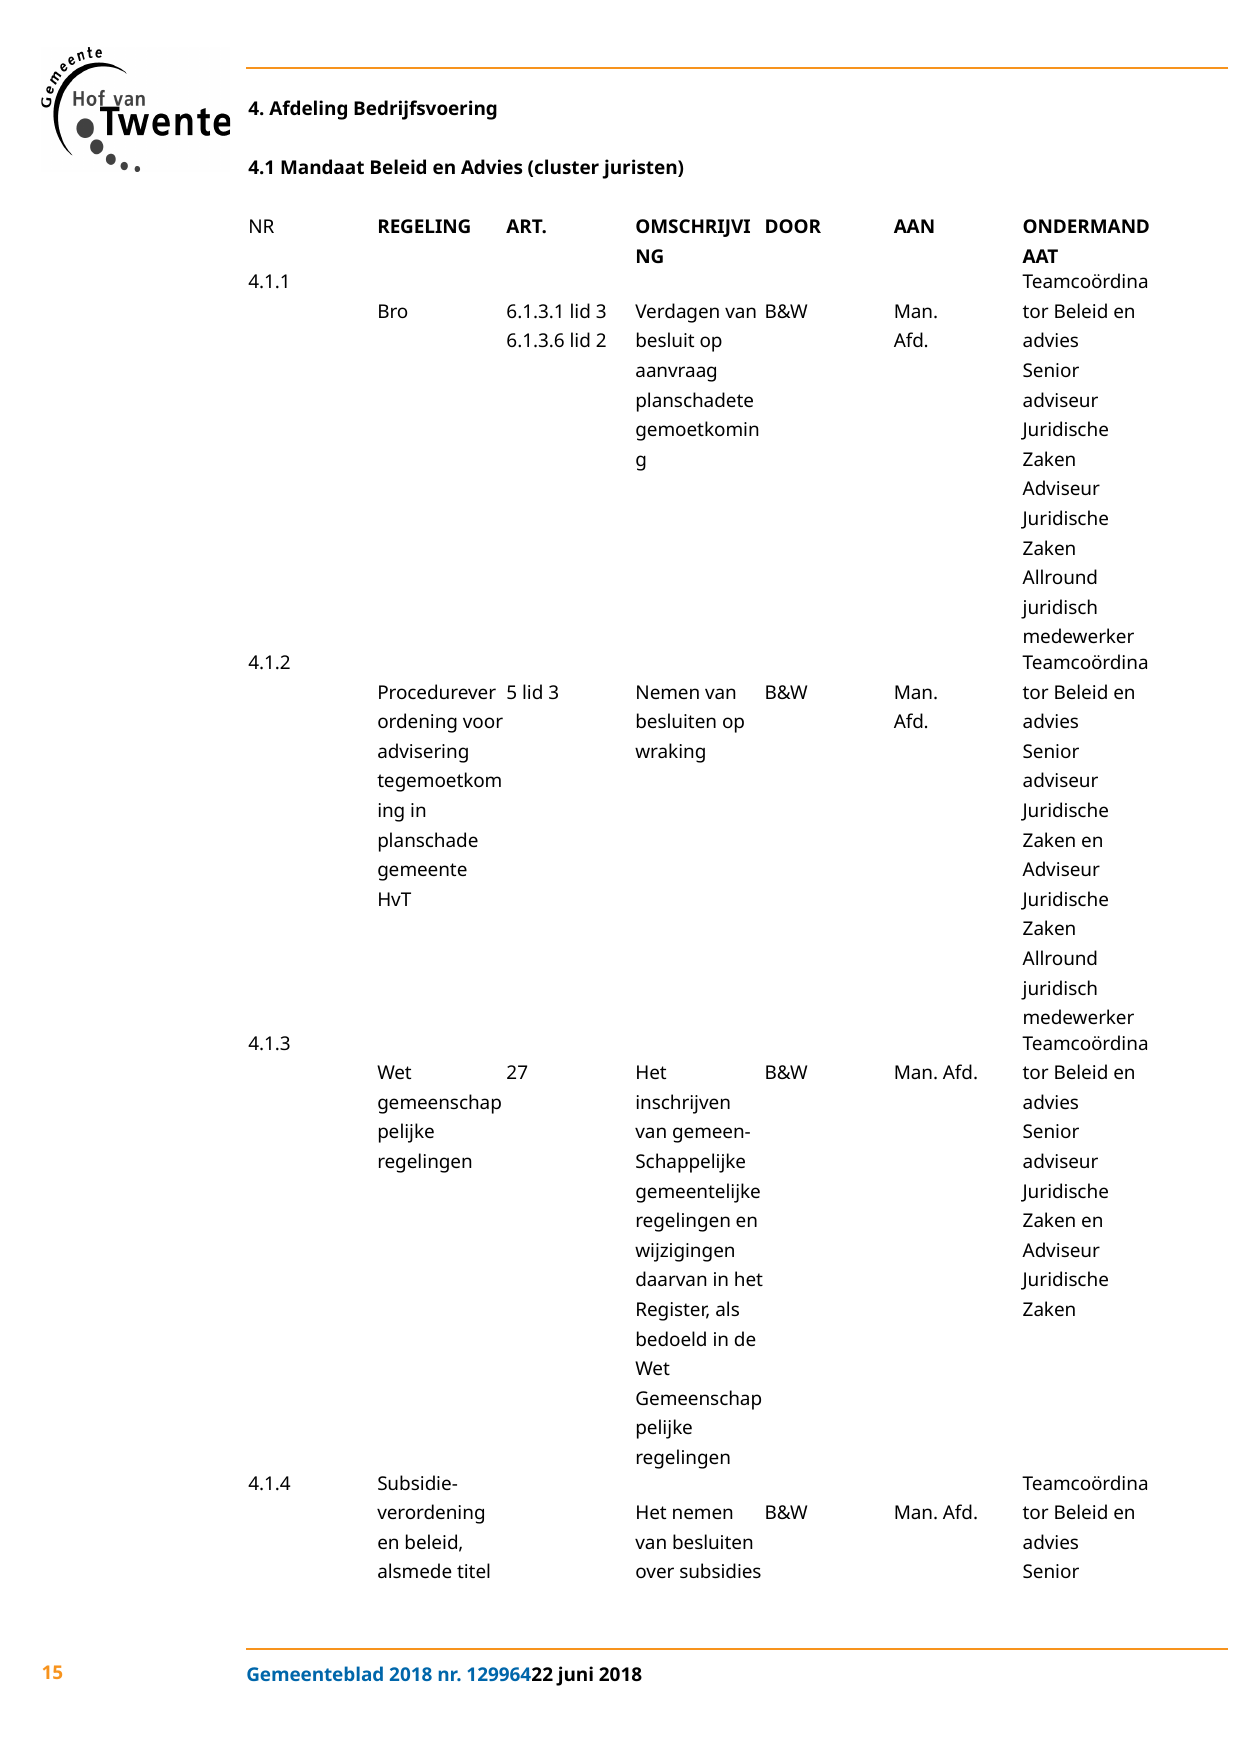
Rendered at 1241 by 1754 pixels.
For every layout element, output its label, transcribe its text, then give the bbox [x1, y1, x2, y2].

table_header NR [248, 213, 377, 268]
table_cell 6.1.3.1 lid 3 6.1.3.6 lid 2 [506, 269, 635, 649]
table_header REGELING [377, 213, 506, 268]
table_header AAN [894, 213, 1022, 268]
table_cell Teamcoördinator Beleid en advies Senior [1023, 1470, 1152, 1584]
table_cell Man. Afd. [894, 269, 1022, 649]
table_cell Teamcoördinator Beleid en advies Senior adviseur Juridische Zaken en Adviseur Juridische Zaken [1023, 1030, 1152, 1470]
table_cell Verdagen van besluit op aanvraag planschadetegemoetkoming [635, 269, 764, 649]
table_cell Teamcoördinator Beleid en advies Senior adviseur Juridische Zaken Adviseur Juridische Zaken Allround juridisch medewerker [1023, 269, 1152, 649]
table_cell Bro [377, 269, 506, 649]
text 4. Afdeling Bedrijfsvoering [248, 95, 1152, 121]
picture [41, 47, 231, 172]
table_cell 4.1.4 [248, 1470, 377, 1584]
table_cell Man. Afd. [894, 1030, 1022, 1470]
table_cell 5 lid 3 [506, 649, 635, 1030]
table_cell Teamcoördinator Beleid en advies Senior adviseur Juridische Zaken en Adviseur Juridische Zaken Allround juridisch medewerker [1023, 649, 1152, 1030]
table_cell [506, 1470, 635, 1584]
table_cell B&W [764, 1470, 893, 1584]
table_cell 4.1.1 [248, 269, 377, 649]
table_cell Het nemen van besluiten over subsidies [635, 1470, 764, 1584]
table_cell 4.1.2 [248, 649, 377, 1030]
table_header ART. [506, 213, 635, 268]
table_cell Subsidie-verordening en beleid, alsmede titel [377, 1470, 506, 1584]
table_cell B&W [764, 649, 893, 1030]
table_cell Het inschrijven van gemeen- Schappelijke gemeentelijke regelingen en wijzigingen daarvan in het Register, als bedoeld in de Wet Gemeenschappelijke regelingen [635, 1030, 764, 1470]
table_cell Procedureverordening voor advisering tegemoetkoming in planschade gemeente HvT [377, 649, 506, 1030]
table_header OMSCHRIJVING [635, 213, 764, 268]
table_cell B&W [764, 269, 893, 649]
table_cell 27 [506, 1030, 635, 1470]
table_header DOOR [764, 213, 893, 268]
text 4.1 Mandaat Beleid en Advies (cluster juristen) [248, 154, 1152, 180]
table_cell B&W [764, 1030, 893, 1470]
table_cell 4.1.3 [248, 1030, 377, 1470]
table_cell Wet gemeenschappelijke regelingen [377, 1030, 506, 1470]
table_cell Nemen van besluiten op wraking [635, 649, 764, 1030]
table_cell Man. Afd. [894, 1470, 1022, 1584]
table_header ONDERMANDAAT [1023, 213, 1152, 268]
table_cell Man. Afd. [894, 649, 1022, 1030]
